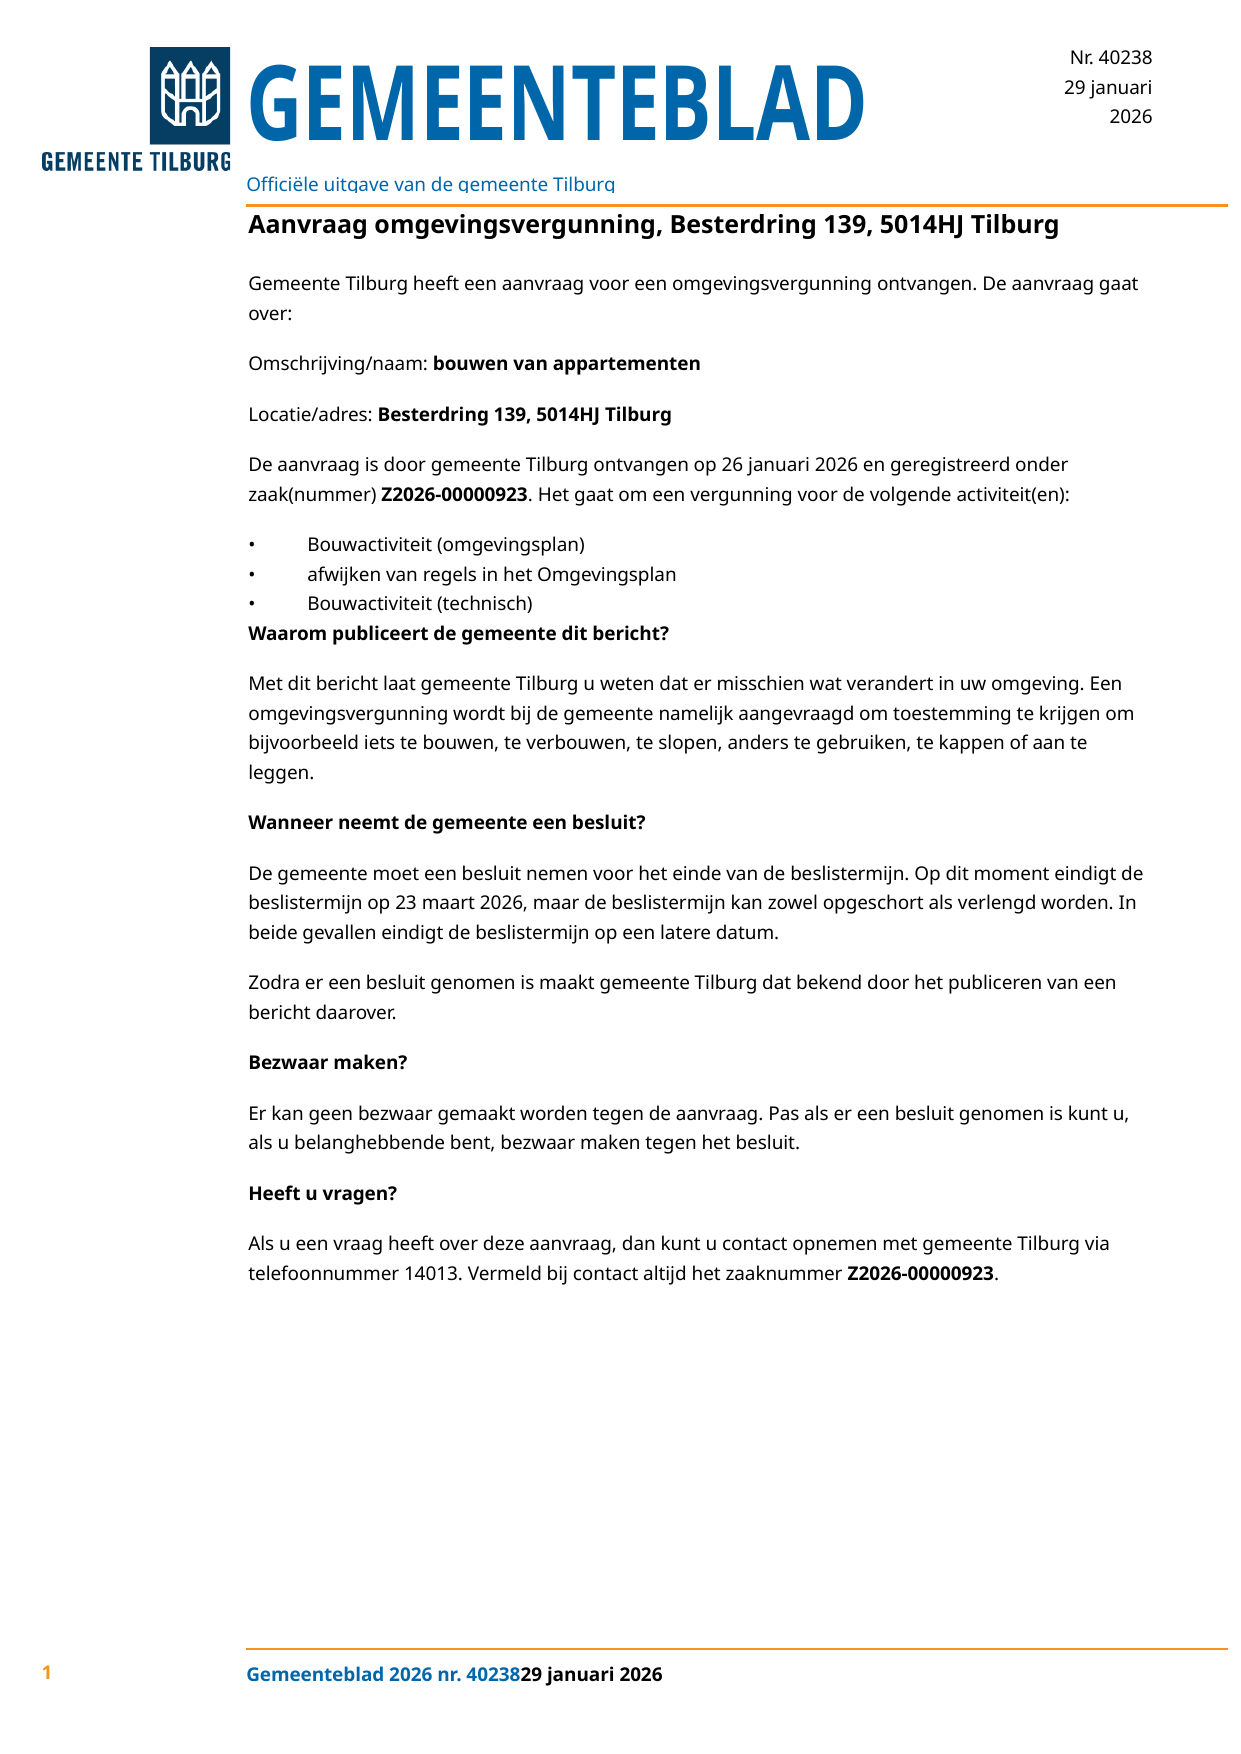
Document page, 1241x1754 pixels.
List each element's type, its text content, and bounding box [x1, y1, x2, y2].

text Omschrijving/naam: bouwen van appartementen [248, 350, 1152, 376]
text Met dit bericht laat gemeente Tilburg u weten dat er misschien wat verandert in uw omgeving. Een omgevingsvergunning wordt bij de gemeente namelijk aangevraagd om toestemming te krijgen om bijvoorbeeld iets te bouwen, te verbouwen, te slopen, anders te gebruiken, te kappen of aan te leggen. [248, 670, 1152, 785]
text Bezwaar maken? [248, 1049, 1152, 1075]
text Wanneer neemt de gemeente een besluit? [248, 809, 1152, 835]
text Er kan geen bezwaar gemaakt worden tegen de aanvraag. Pas als er een besluit genomen is kunt u, als u belanghebbende bent, bezwaar maken tegen het besluit. [248, 1100, 1152, 1155]
text Zodra er een besluit genomen is maakt gemeente Tilburg dat bekend door het publiceren van een bericht daarover. [248, 969, 1152, 1025]
text Als u een vraag heeft over deze aanvraag, dan kunt u contact opnemen met gemeente Tilburg via telefoonnummer 14013. Vermeld bij contact altijd het zaaknummer Z2026-00000923. [248, 1230, 1152, 1286]
picture [41, 47, 231, 172]
text De aanvraag is door gemeente Tilburg ontvangen op 26 januari 2026 en geregistreerd onder zaak(nummer) Z2026-00000923. Het gaat om een vergunning voor de volgende activiteit(en): [248, 451, 1152, 506]
text Heeft u vragen? [248, 1180, 1152, 1206]
text Waarom publiceert de gemeente dit bericht? [248, 620, 1152, 646]
text Locatie/adres: Besterdring 139, 5014HJ Tilburg [248, 401, 1152, 426]
list Bouwactiviteit (technisch) [248, 590, 1152, 616]
list afwijken van regels in het Omgevingsplan [248, 561, 1152, 586]
text Gemeente Tilburg heeft een aanvraag voor een omgevingsvergunning ontvangen. De aanvraag gaat over: [248, 270, 1152, 326]
text Aanvraag omgevingsvergunning, Besterdring 139, 5014HJ Tilburg [248, 207, 1152, 241]
list Bouwactiviteit (omgevingsplan) [248, 531, 1152, 557]
text De gemeente moet een besluit nemen voor het einde van de beslistermijn. Op dit moment eindigt de beslistermijn op 23 maart 2026, maar de beslistermijn kan zowel opgeschort als verlengd worden. In beide gevallen eindigt de beslistermijn op een latere datum. [248, 860, 1152, 945]
